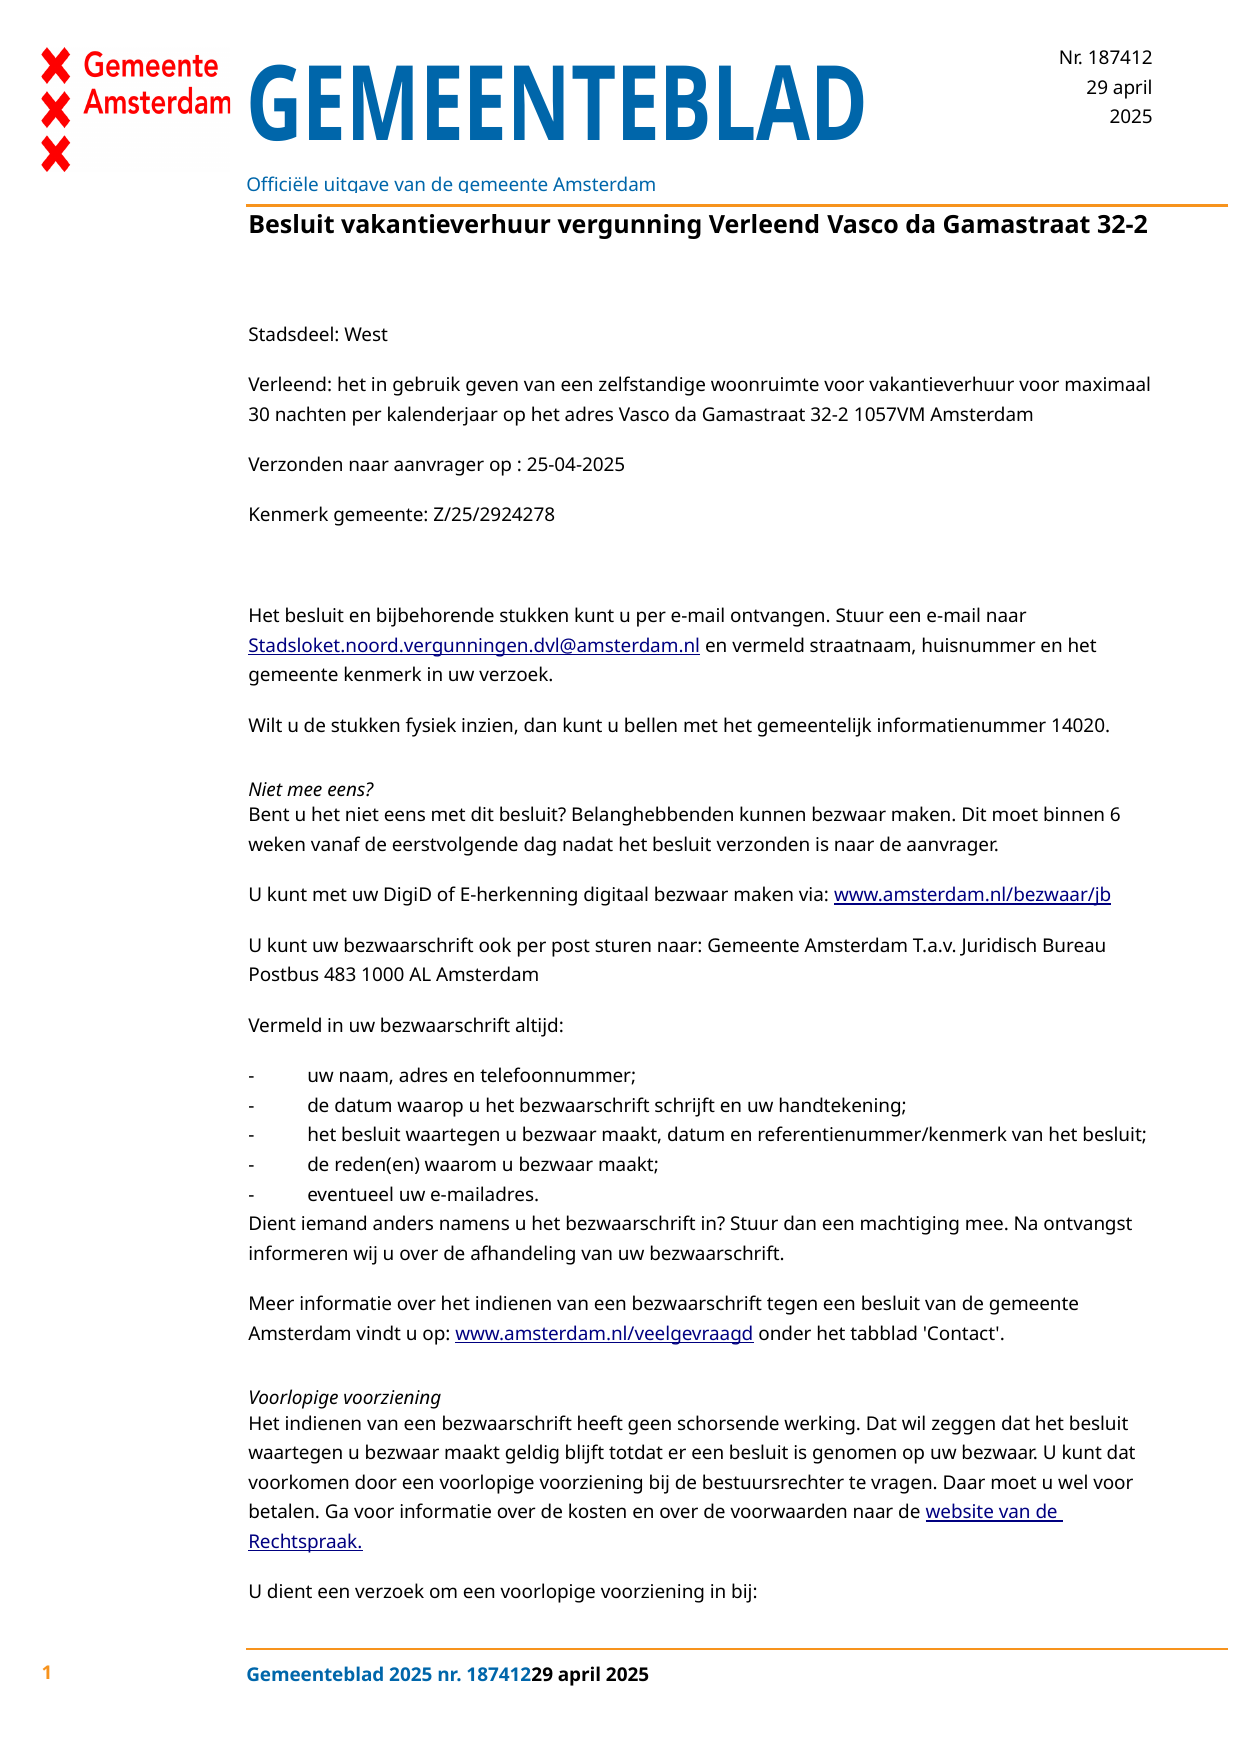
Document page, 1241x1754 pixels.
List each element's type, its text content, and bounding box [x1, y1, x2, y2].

text Wilt u de stukken fysiek inzien, dan kunt u bellen met het gemeentelijk informatienummer 14020. [248, 712, 1152, 738]
list het besluit waartegen u bezwaar maakt, datum en referentienummer/kenmerk van het besluit; [248, 1122, 1152, 1147]
text Verleend: het in gebruik geven van een zelfstandige woonruimte voor vakantieverhuur voor maximaal 30 nachten per kalenderjaar op het adres Vasco da Gamastraat 32-2 1057VM Amsterdam [248, 371, 1152, 426]
list de reden(en) waarom u bezwaar maakt; [248, 1151, 1152, 1177]
text Meer informatie over het indienen van een bezwaarschrift tegen een besluit van de gemeente Amsterdam vindt u op: www.amsterdam.nl/veelgevraagd onder het tabblad 'Contact'. [248, 1290, 1152, 1346]
text U dient een verzoek om een voorlopige voorziening in bij: [248, 1578, 1152, 1604]
picture [41, 47, 231, 172]
text Niet mee eens? [248, 776, 1152, 802]
text U kunt met uw DigiD of E-herkenning digitaal bezwaar maken via: www.amsterdam.nl/bezwaar/jb [248, 882, 1152, 907]
text Kenmerk gemeente: Z/25/2924278 [248, 502, 1152, 527]
text Het besluit en bijbehorende stukken kunt u per e-mail ontvangen. Stuur een e-mail naar Stadsloket.noord.vergunningen.dvl@amsterdam.nl en vermeld straatnaam, huisnummer en het gemeente kenmerk in uw verzoek. [248, 602, 1152, 687]
text Verzonden naar aanvrager op : 25-04-2025 [248, 451, 1152, 477]
text Stadsdeel: West [248, 321, 1152, 346]
text Vermeld in uw bezwaarschrift altijd: [248, 1012, 1152, 1038]
text U kunt uw bezwaarschrift ook per post sturen naar: Gemeente Amsterdam T.a.v. Juridisch Bureau Postbus 483 1000 AL Amsterdam [248, 932, 1152, 987]
text Bent u het niet eens met dit besluit? Belanghebbenden kunnen bezwaar maken. Dit moet binnen 6 weken vanaf de eerstvolgende dag nadat het besluit verzonden is naar de aanvrager. [248, 802, 1152, 857]
list eventueel uw e-mailadres. [248, 1181, 1152, 1207]
text Besluit vakantieverhuur vergunning Verleend Vasco da Gamastraat 32-2 [248, 207, 1152, 241]
text Dient iemand anders namens u het bezwaarschrift in? Stuur dan een machtiging mee. Na ontvangst informeren wij u over de afhandeling van uw bezwaarschrift. [248, 1210, 1152, 1266]
list uw naam, adres en telefoonnummer; [248, 1062, 1152, 1088]
text Voorlopige voorziening [248, 1384, 1152, 1410]
list de datum waarop u het bezwaarschrift schrijft en uw handtekening; [248, 1092, 1152, 1118]
text Het indienen van een bezwaarschrift heeft geen schorsende werking. Dat wil zeggen dat het besluit waartegen u bezwaar maakt geldig blijft totdat er een besluit is genomen op uw bezwaar. U kunt dat voorkomen door een voorlopige voorziening bij de bestuursrechter te vragen. Daar moet u wel voor betalen. Ga voor informatie over de kosten en over de voorwaarden naar de website van de Rechtspraak. [248, 1410, 1152, 1554]
